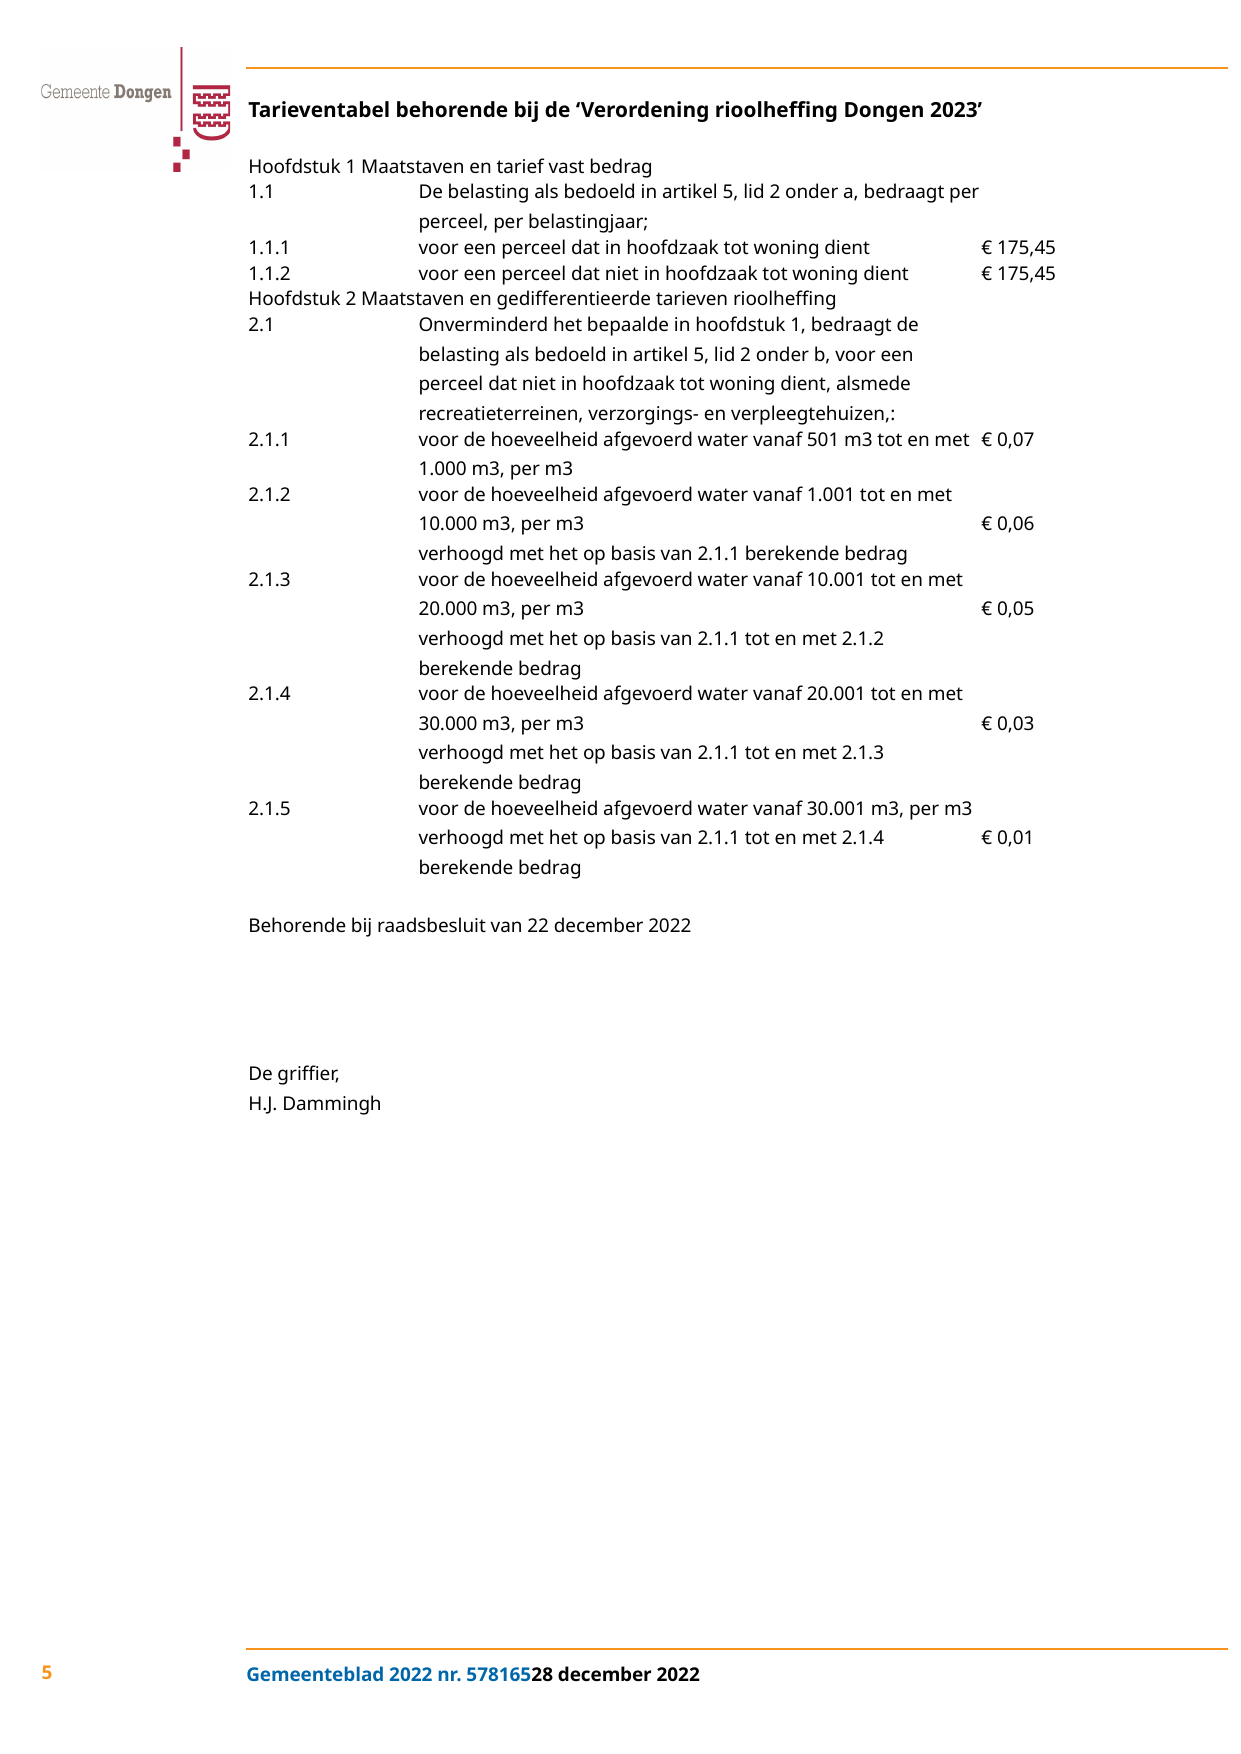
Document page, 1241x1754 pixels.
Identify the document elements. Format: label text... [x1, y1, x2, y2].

table_cell 1.1 [248, 179, 418, 234]
table_cell voor de hoeveelheid afgevoerd water vanaf 10.001 tot en met 20.000 m3, per m3 verhoogd met het op basis van 2.1.1 tot en met 2.1.2 berekende bedrag [418, 566, 981, 680]
picture [41, 47, 231, 172]
table_cell 1.1.1 [248, 234, 418, 260]
table_cell 2.1.3 [248, 566, 418, 680]
table_cell [981, 179, 1152, 234]
table_cell € 0,05 [981, 566, 1152, 680]
table_cell voor de hoeveelheid afgevoerd water vanaf 20.001 tot en met 30.000 m3, per m3 verhoogd met het op basis van 2.1.1 tot en met 2.1.3 berekende bedrag [418, 680, 981, 795]
table_cell [981, 311, 1152, 426]
text Behorende bij raadsbesluit van 22 december 2022 [248, 913, 1152, 938]
table_cell € 0,03 [981, 680, 1152, 795]
table_cell De belasting als bedoeld in artikel 5, lid 2 onder a, bedraagt per perceel, per belastingjaar; [418, 179, 981, 234]
table_cell [981, 286, 1152, 311]
table_cell voor een perceel dat in hoofdzaak tot woning dient [418, 234, 981, 260]
text De griffier, [248, 1061, 1152, 1086]
table_cell 2.1.5 [248, 795, 418, 880]
table_header Hoofdstuk 1 Maatstaven en tarief vast bedrag [248, 153, 981, 179]
table_cell 2.1 [248, 311, 418, 426]
table_cell € 0,01 [981, 795, 1152, 880]
table_cell Hoofdstuk 2 Maatstaven en gedifferentieerde tarieven rioolheffing [248, 286, 981, 311]
table_cell € 175,45 [981, 260, 1152, 286]
table_cell 1.1.2 [248, 260, 418, 286]
table_cell 2.1.1 [248, 426, 418, 481]
table_cell voor de hoeveelheid afgevoerd water vanaf 30.001 m3, per m3 verhoogd met het op basis van 2.1.1 tot en met 2.1.4 berekende bedrag [418, 795, 981, 880]
table_cell 2.1.4 [248, 680, 418, 795]
table_cell voor de hoeveelheid afgevoerd water vanaf 1.001 tot en met 10.000 m3, per m3 verhoogd met het op basis van 2.1.1 berekende bedrag [418, 481, 981, 566]
table_cell Onverminderd het bepaalde in hoofdstuk 1, bedraagt de belasting als bedoeld in artikel 5, lid 2 onder b, voor een perceel dat niet in hoofdzaak tot woning dient, alsmede recreatieterreinen, verzorgings- en verpleegtehuizen,: [418, 311, 981, 426]
table_header [981, 153, 1152, 179]
table_cell voor een perceel dat niet in hoofdzaak tot woning dient [418, 260, 981, 286]
table_cell € 0,07 [981, 426, 1152, 481]
text H.J. Dammingh [248, 1090, 1152, 1116]
table_cell € 0,06 [981, 481, 1152, 566]
text Tarieventabel behorende bij de ‘Verordening rioolheffing Dongen 2023’ [248, 95, 1152, 123]
table_cell € 175,45 [981, 234, 1152, 260]
table_cell 2.1.2 [248, 481, 418, 566]
table_cell voor de hoeveelheid afgevoerd water vanaf 501 m3 tot en met 1.000 m3, per m3 [418, 426, 981, 481]
